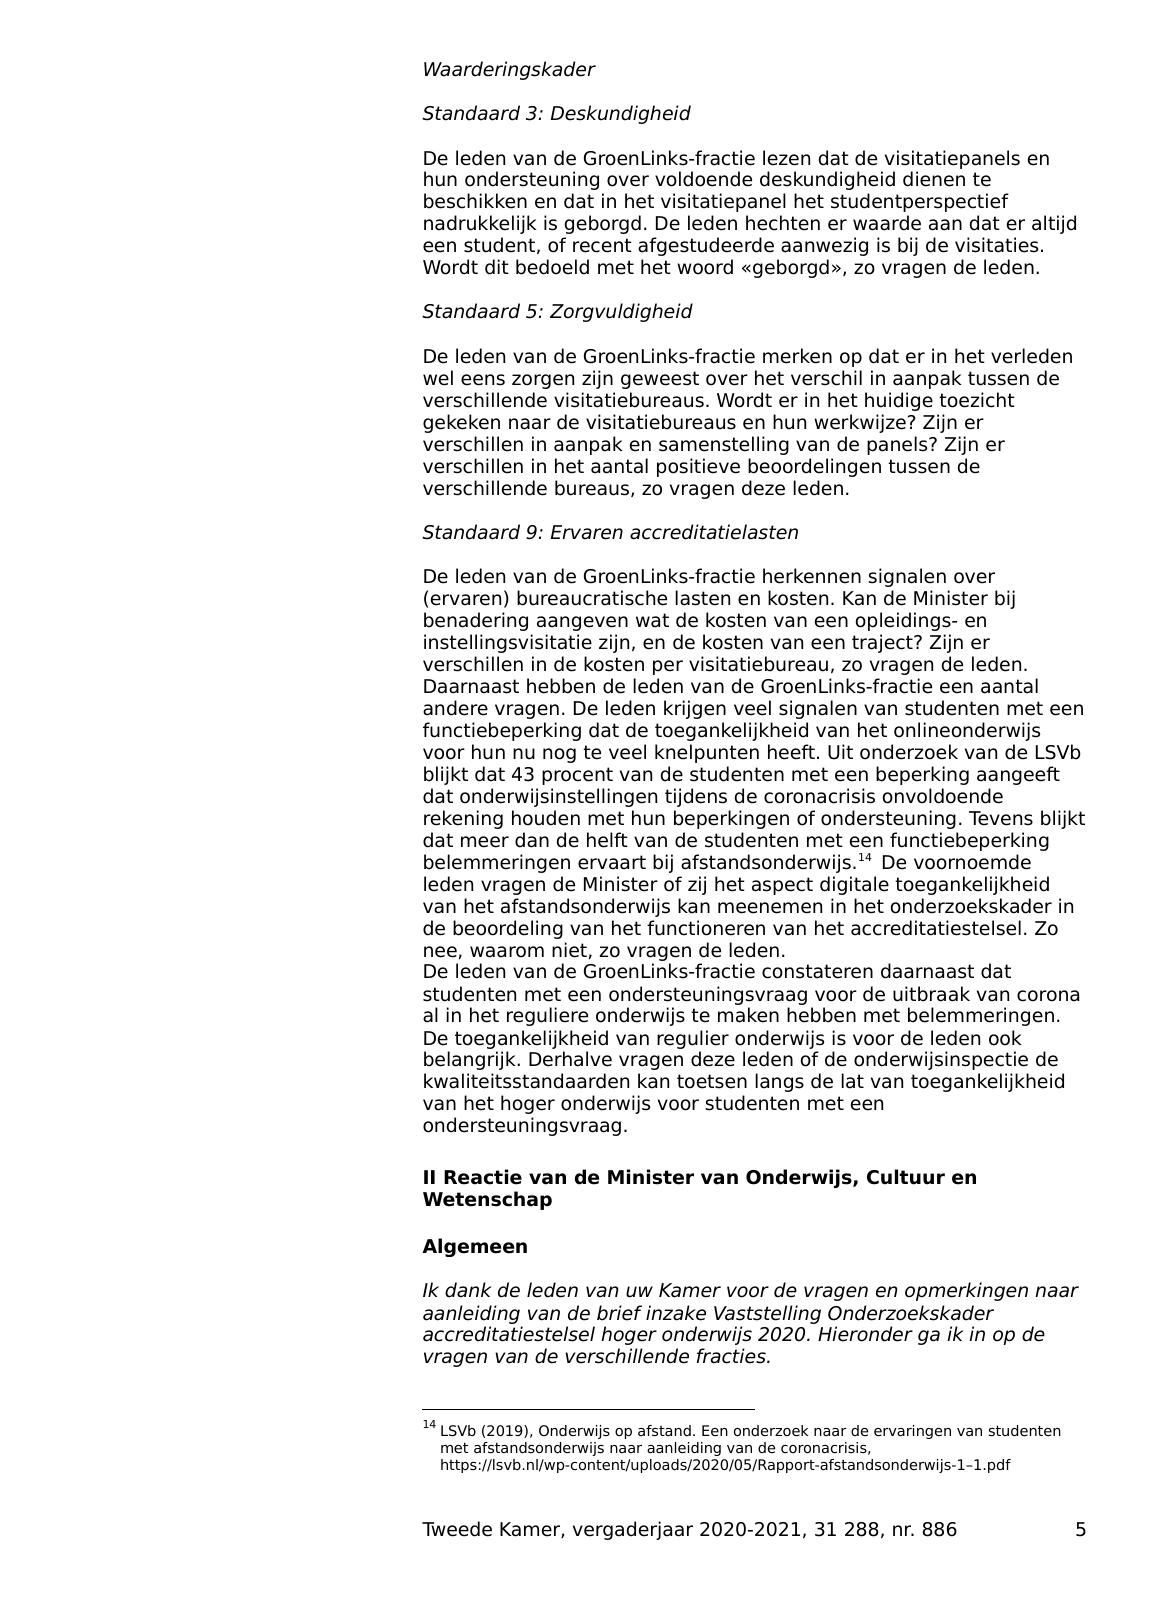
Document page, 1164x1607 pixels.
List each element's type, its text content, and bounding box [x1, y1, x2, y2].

subtitle Standaard 5: Zorgvuldigheid [422, 301, 1087, 323]
text De leden van de GroenLinks-fractie merken op dat er in het verleden wel eens zorgen zijn geweest over het verschil in aanpak tussen de verschillende visitatiebureaus. Wordt er in het huidige toezicht gekeken naar de visitatiebureaus en hun werkwijze? Zijn er verschillen in aanpak en samenstelling van de panels? Zijn er verschillen in het aantal positieve beoordelingen tussen de verschillende bureaus, zo vragen deze leden. [422, 346, 1087, 499]
text De leden van de GroenLinks-fractie lezen dat de visitatiepanels en hun ondersteuning over voldoende deskundigheid dienen te beschikken en dat in het visitatiepanel het studentperspectief nadrukkelijk is geborgd. De leden hechten er waarde aan dat er altijd een student, of recent afgestudeerde aanwezig is bij de visitaties. Wordt dit bedoeld met het woord «geborgd», zo vragen de leden. [422, 147, 1087, 279]
text Ik dank de leden van uw Kamer voor de vragen en opmerkingen naar aanleiding van de brief inzake Vaststelling Onderzoekskader accreditatiestelsel hoger onderwijs 2020. Hieronder ga ik in op de vragen van de verschillende fracties. [422, 1280, 1087, 1368]
text Daarnaast hebben de leden van de GroenLinks-fractie een aantal andere vragen. De leden krijgen veel signalen van studenten met een functiebeperking dat de toegankelijkheid van het onlineonderwijs voor hun nu nog te veel knelpunten heeft. Uit onderzoek van de LSVb blijkt dat 43 procent van de studenten met een beperking aangeeft dat onderwijsinstellingen tijdens de coronacrisis onvoldoende rekening houden met hun beperkingen of ondersteuning. Tevens blijkt dat meer dan de helft van de studenten met een functiebeperking belemmeringen ervaart bij afstandsonderwijs. De voornoemde leden vragen de Minister of zij het aspect digitale toegankelijkheid van het afstandsonderwijs kan meenemen in het onderzoekskader in de beoordeling van het functioneren van het accreditatiestelsel. Zo nee, waarom niet, zo vragen de leden. [422, 676, 1087, 961]
subtitle Algemeen [422, 1236, 1087, 1258]
subtitle II Reactie van de Minister van Onderwijs, Cultuur en Wetenschap [422, 1167, 1087, 1211]
text LSVb (2019), Onderwijs op afstand. Een onderzoek naar de ervaringen van studenten met afstandsonderwijs naar aanleiding van de coronacrisis, https://lsvb.nl/wp-content/uploads/2020/05/Rapport-afstandsonderwijs-1–1.pdf [422, 1418, 1087, 1474]
text De leden van de GroenLinks-fractie herkennen signalen over (ervaren) bureaucratische lasten en kosten. Kan de Minister bij benadering aangeven wat de kosten van een opleidings- en instellingsvisitatie zijn, en de kosten van een traject? Zijn er verschillen in de kosten per visitatiebureau, zo vragen de leden. [422, 566, 1087, 676]
text De leden van de GroenLinks-fractie constateren daarnaast dat studenten met een ondersteuningsvraag voor de uitbraak van corona al in het reguliere onderwijs te maken hebben met belemmeringen. De toegankelijkheid van regulier onderwijs is voor de leden ook belangrijk. Derhalve vragen deze leden of de onderwijsinspectie de kwaliteitsstandaarden kan toetsen langs de lat van toegankelijkheid van het hoger onderwijs voor studenten met een ondersteuningsvraag. [422, 961, 1087, 1137]
subtitle Waarderingskader [422, 59, 1087, 81]
subtitle Standaard 9: Ervaren accreditatielasten [422, 522, 1087, 544]
subtitle Standaard 3: Deskundigheid [422, 103, 1087, 125]
